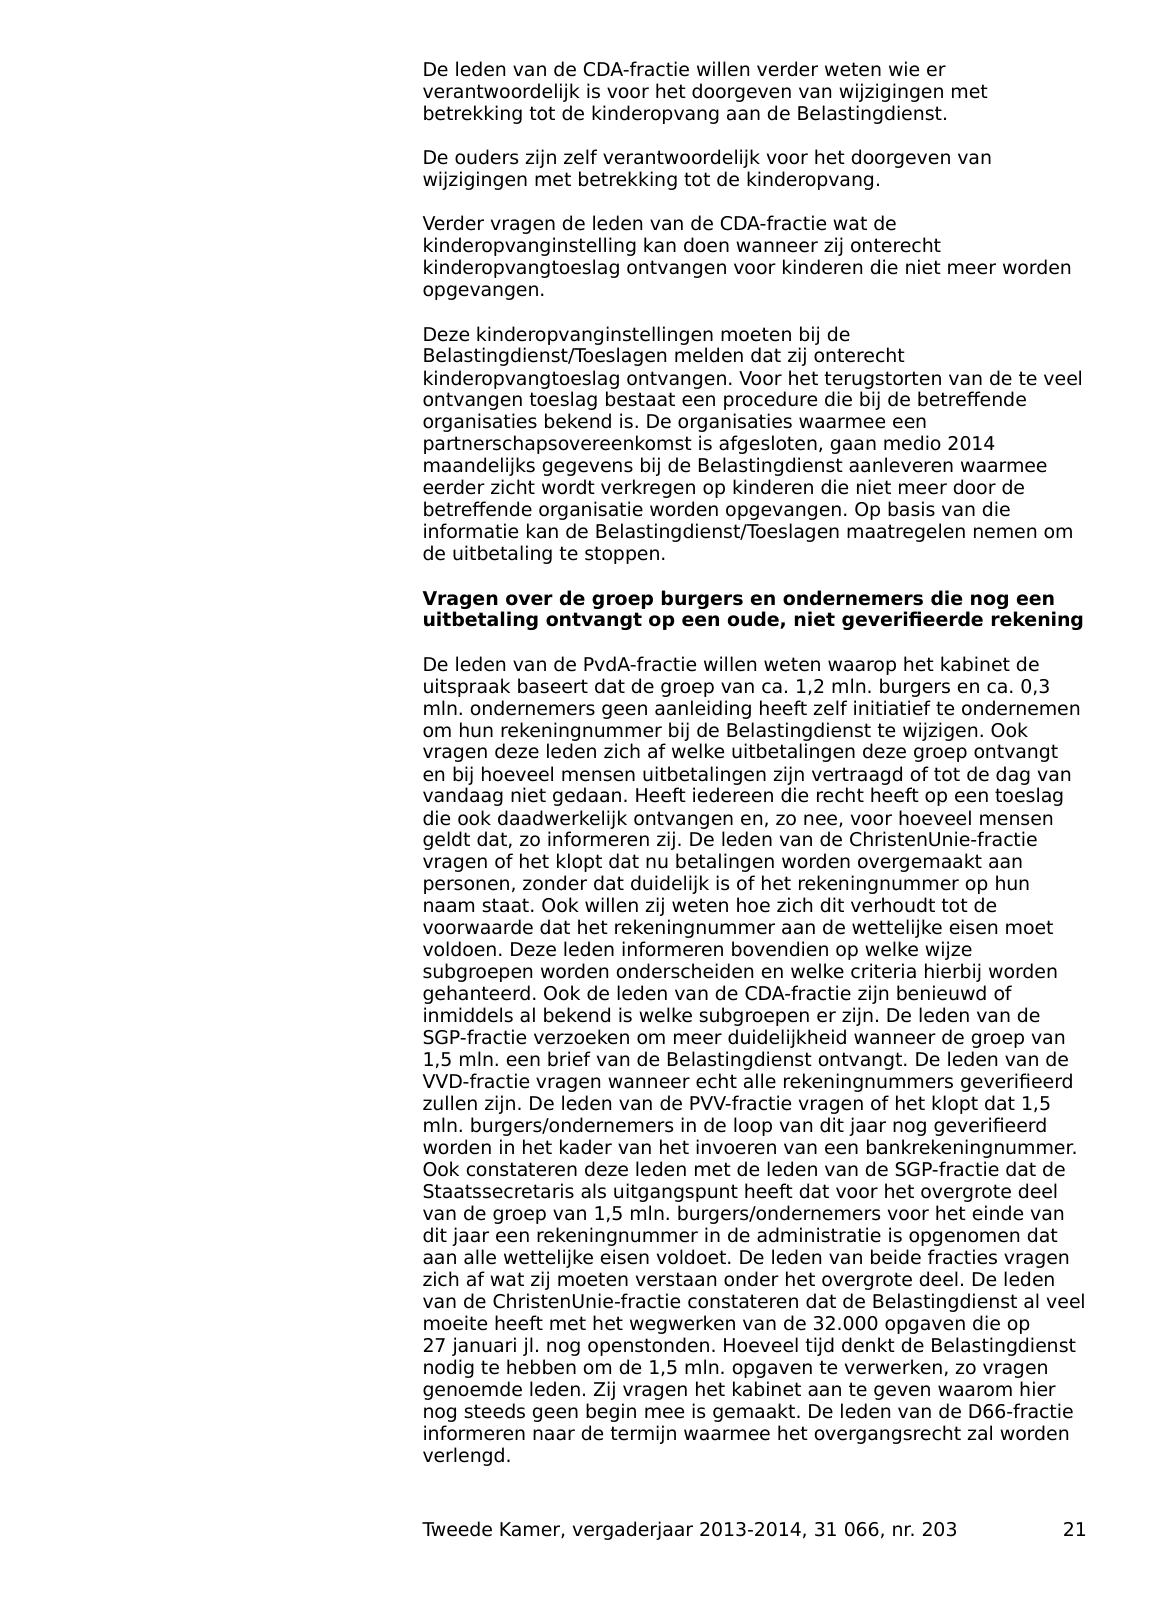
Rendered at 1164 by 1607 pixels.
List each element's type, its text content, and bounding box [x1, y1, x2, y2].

text De leden van de PvdA-fractie willen weten waarop het kabinet de uitspraak baseert dat de groep van ca. 1,2 mln. burgers en ca. 0,3 mln. ondernemers geen aanleiding heeft zelf initiatief te ondernemen om hun rekeningnummer bij de Belastingdienst te wijzigen. Ook vragen deze leden zich af welke uitbetalingen deze groep ontvangt en bij hoeveel mensen uitbetalingen zijn vertraagd of tot de dag van vandaag niet gedaan. Heeft iedereen die recht heeft op een toeslag die ook daadwerkelijk ontvangen en, zo nee, voor hoeveel mensen geldt dat, zo informeren zij. De leden van de ChristenUnie-fractie vragen of het klopt dat nu betalingen worden overgemaakt aan personen, zonder dat duidelijk is of het rekeningnummer op hun naam staat. Ook willen zij weten hoe zich dit verhoudt tot de voorwaarde dat het rekeningnummer aan de wettelijke eisen moet voldoen. Deze leden informeren bovendien op welke wijze subgroepen worden onderscheiden en welke criteria hierbij worden gehanteerd. Ook de leden van de CDA-fractie zijn benieuwd of inmiddels al bekend is welke subgroepen er zijn. De leden van de SGP-fractie verzoeken om meer duidelijkheid wanneer de groep van 1,5 mln. een brief van de Belastingdienst ontvangt. De leden van de VVD-fractie vragen wanneer echt alle rekeningnummers geverifieerd zullen zijn. De leden van de PVV-fractie vragen of het klopt dat 1,5 mln. burgers/ondernemers in de loop van dit jaar nog geverifieerd worden in het kader van het invoeren van een bankrekeningnummer. Ook constateren deze leden met de leden van de SGP-fractie dat de Staatssecretaris als uitgangspunt heeft dat voor het overgrote deel van de groep van 1,5 mln. burgers/ondernemers voor het einde van dit jaar een rekeningnummer in de administratie is opgenomen dat aan alle wettelijke eisen voldoet. De leden van beide fracties vragen zich af wat zij moeten verstaan onder het overgrote deel. De leden van de ChristenUnie-fractie constateren dat de Belastingdienst al veel moeite heeft met het wegwerken van de 32.000 opgaven die op 27 januari jl. nog openstonden. Hoeveel tijd denkt de Belastingdienst nodig te hebben om de 1,5 mln. opgaven te verwerken, zo vragen genoemde leden. Zij vragen het kabinet aan te geven waarom hier nog steeds geen begin mee is gemaakt. De leden van de D66-fractie informeren naar de termijn waarmee het overgangsrecht zal worden verlengd. [422, 653, 1087, 1467]
text Verder vragen de leden van de CDA-fractie wat de kinderopvanginstelling kan doen wanneer zij onterecht kinderopvangtoeslag ontvangen voor kinderen die niet meer worden opgevangen. [422, 213, 1087, 301]
text Deze kinderopvanginstellingen moeten bij de Belastingdienst/Toeslagen melden dat zij onterecht kinderopvangtoeslag ontvangen. Voor het terugstorten van de te veel ontvangen toeslag bestaat een procedure die bij de betreffende organisaties bekend is. De organisaties waarmee een partnerschapsovereenkomst is afgesloten, gaan medio 2014 maandelijks gegevens bij de Belastingdienst aanleveren waarmee eerder zicht wordt verkregen op kinderen die niet meer door de betreffende organisatie worden opgevangen. Op basis van die informatie kan de Belastingdienst/Toeslagen maatregelen nemen om de uitbetaling te stoppen. [422, 323, 1087, 565]
text De ouders zijn zelf verantwoordelijk voor het doorgeven van wijzigingen met betrekking tot de kinderopvang. [422, 147, 1087, 191]
subtitle Vragen over de groep burgers en ondernemers die nog een uitbetaling ontvangt op een oude, niet geverifieerde rekening [422, 587, 1087, 631]
text De leden van de CDA-fractie willen verder weten wie er verantwoordelijk is voor het doorgeven van wijzigingen met betrekking tot de kinderopvang aan de Belastingdienst. [422, 59, 1087, 125]
